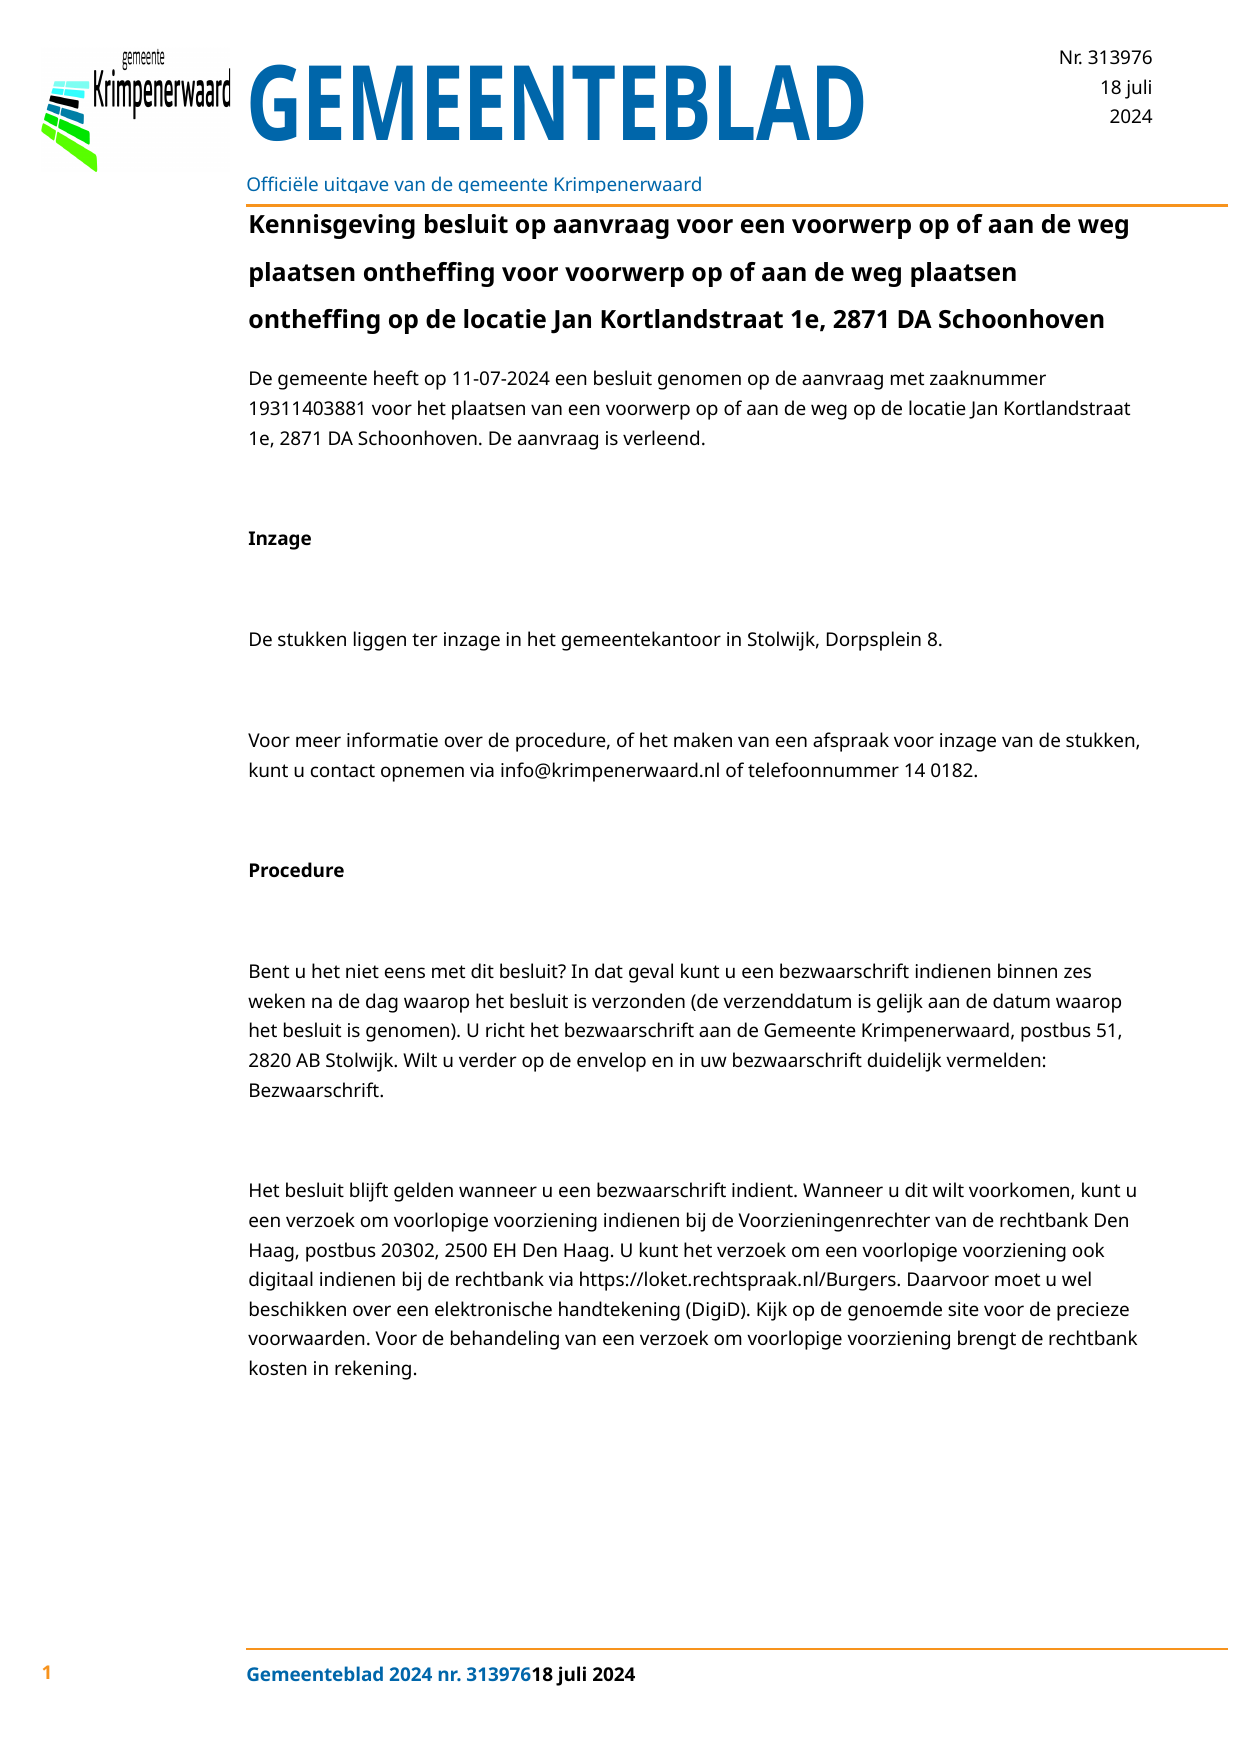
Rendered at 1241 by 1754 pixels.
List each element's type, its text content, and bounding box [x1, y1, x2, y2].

text Voor meer informatie over de procedure, of het maken van een afspraak voor inzage van de stukken, kunt u contact opnemen via info@krimpenerwaard.nl of telefoonnummer 14 0182. [248, 727, 1152, 782]
text Inzage [248, 526, 1152, 551]
text Bent u het niet eens met dit besluit? In dat geval kunt u een bezwaarschrift indienen binnen zes weken na de dag waarop het besluit is verzonden (de verzenddatum is gelijk aan de datum waarop het besluit is genomen). U richt het bezwaarschrift aan de Gemeente Krimpenerwaard, postbus 51, 2820 AB Stolwijk. Wilt u verder op de envelop en in uw bezwaarschrift duidelijk vermelden: Bezwaarschrift. [248, 958, 1152, 1102]
text De stukken liggen ter inzage in het gemeentekantoor in Stolwijk, Dorpsplein 8. [248, 626, 1152, 652]
text De gemeente heeft op 11-07-2024 een besluit genomen op de aanvraag met zaaknummer 19311403881 voor het plaatsen van een voorwerp op of aan de weg op de locatie Jan Kortlandstraat 1e, 2871 DA Schoonhoven. De aanvraag is verleend. [248, 366, 1152, 450]
text Procedure [248, 858, 1152, 883]
text Kennisgeving besluit op aanvraag voor een voorwerp op of aan de weg plaatsen ontheffing voor voorwerp op of aan de weg plaatsen ontheffing op de locatie Jan Kortlandstraat 1e, 2871 DA Schoonhoven [248, 207, 1152, 336]
picture [41, 47, 231, 172]
text Het besluit blijft gelden wanneer u een bezwaarschrift indient. Wanneer u dit wilt voorkomen, kunt u een verzoek om voorlopige voorziening indienen bij de Voorzieningenrechter van de rechtbank Den Haag, postbus 20302, 2500 EH Den Haag. U kunt het verzoek om een voorlopige voorziening ook digitaal indienen bij de rechtbank via https://loket.rechtspraak.nl/Burgers. Daarvoor moet u wel beschikken over een elektronische handtekening (DigiD). Kijk op de genoemde site voor de precieze voorwaarden. Voor de behandeling van een verzoek om voorlopige voorziening brengt de rechtbank kosten in rekening. [248, 1178, 1152, 1381]
